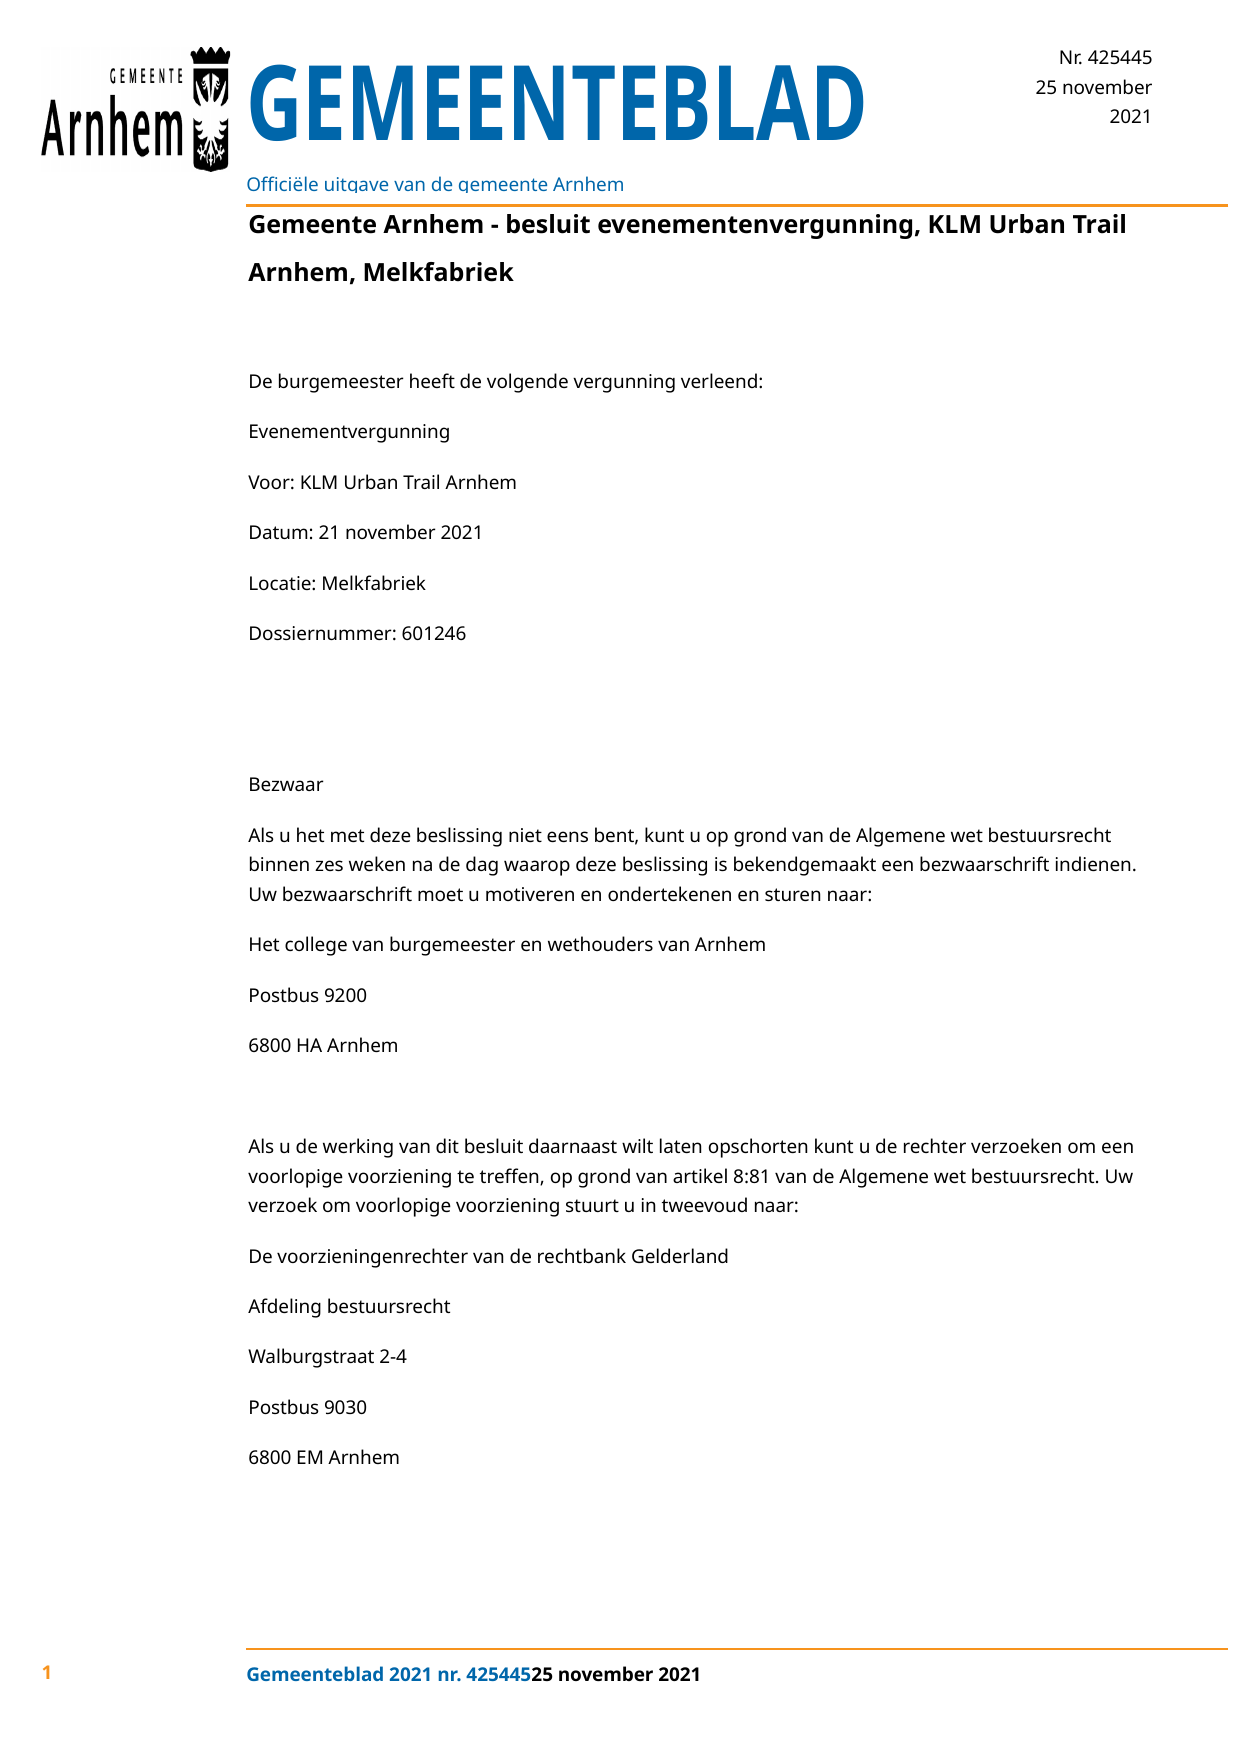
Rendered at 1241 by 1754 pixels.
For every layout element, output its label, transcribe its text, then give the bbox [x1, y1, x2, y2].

text Als u het met deze beslissing niet eens bent, kunt u op grond van de Algemene wet bestuursrecht binnen zes weken na de dag waarop deze beslissing is bekendgemaakt een bezwaarschrift indienen. Uw bezwaarschrift moet u motiveren en ondertekenen en sturen naar: [248, 822, 1152, 907]
text Datum: 21 november 2021 [248, 519, 1152, 545]
text De voorzieningenrechter van de rechtbank Gelderland [248, 1243, 1152, 1269]
text Het college van burgemeester en wethouders van Arnhem [248, 932, 1152, 957]
text 6800 EM Arnhem [248, 1444, 1152, 1470]
picture [41, 47, 231, 172]
text De burgemeester heeft de volgende vergunning verleend: [248, 368, 1152, 394]
text Evenementvergunning [248, 419, 1152, 444]
text Voor: KLM Urban Trail Arnhem [248, 469, 1152, 495]
text 6800 HA Arnhem [248, 1032, 1152, 1058]
text Walburgstraat 2-4 [248, 1344, 1152, 1369]
text Bezwaar [248, 772, 1152, 797]
text Postbus 9030 [248, 1394, 1152, 1420]
text Afdeling bestuursrecht [248, 1293, 1152, 1319]
text Gemeente Arnhem - besluit evenementenvergunning, KLM Urban Trail Arnhem, Melkfabriek [248, 207, 1152, 288]
text Als u de werking van dit besluit daarnaast wilt laten opschorten kunt u de rechter verzoeken om een voorlopige voorziening te treffen, op grond van artikel 8:81 van de Algemene wet bestuursrecht. Uw verzoek om voorlopige voorziening stuurt u in tweevoud naar: [248, 1133, 1152, 1218]
text Locatie: Melkfabriek [248, 570, 1152, 596]
text Dossiernummer: 601246 [248, 620, 1152, 646]
text Postbus 9200 [248, 982, 1152, 1008]
